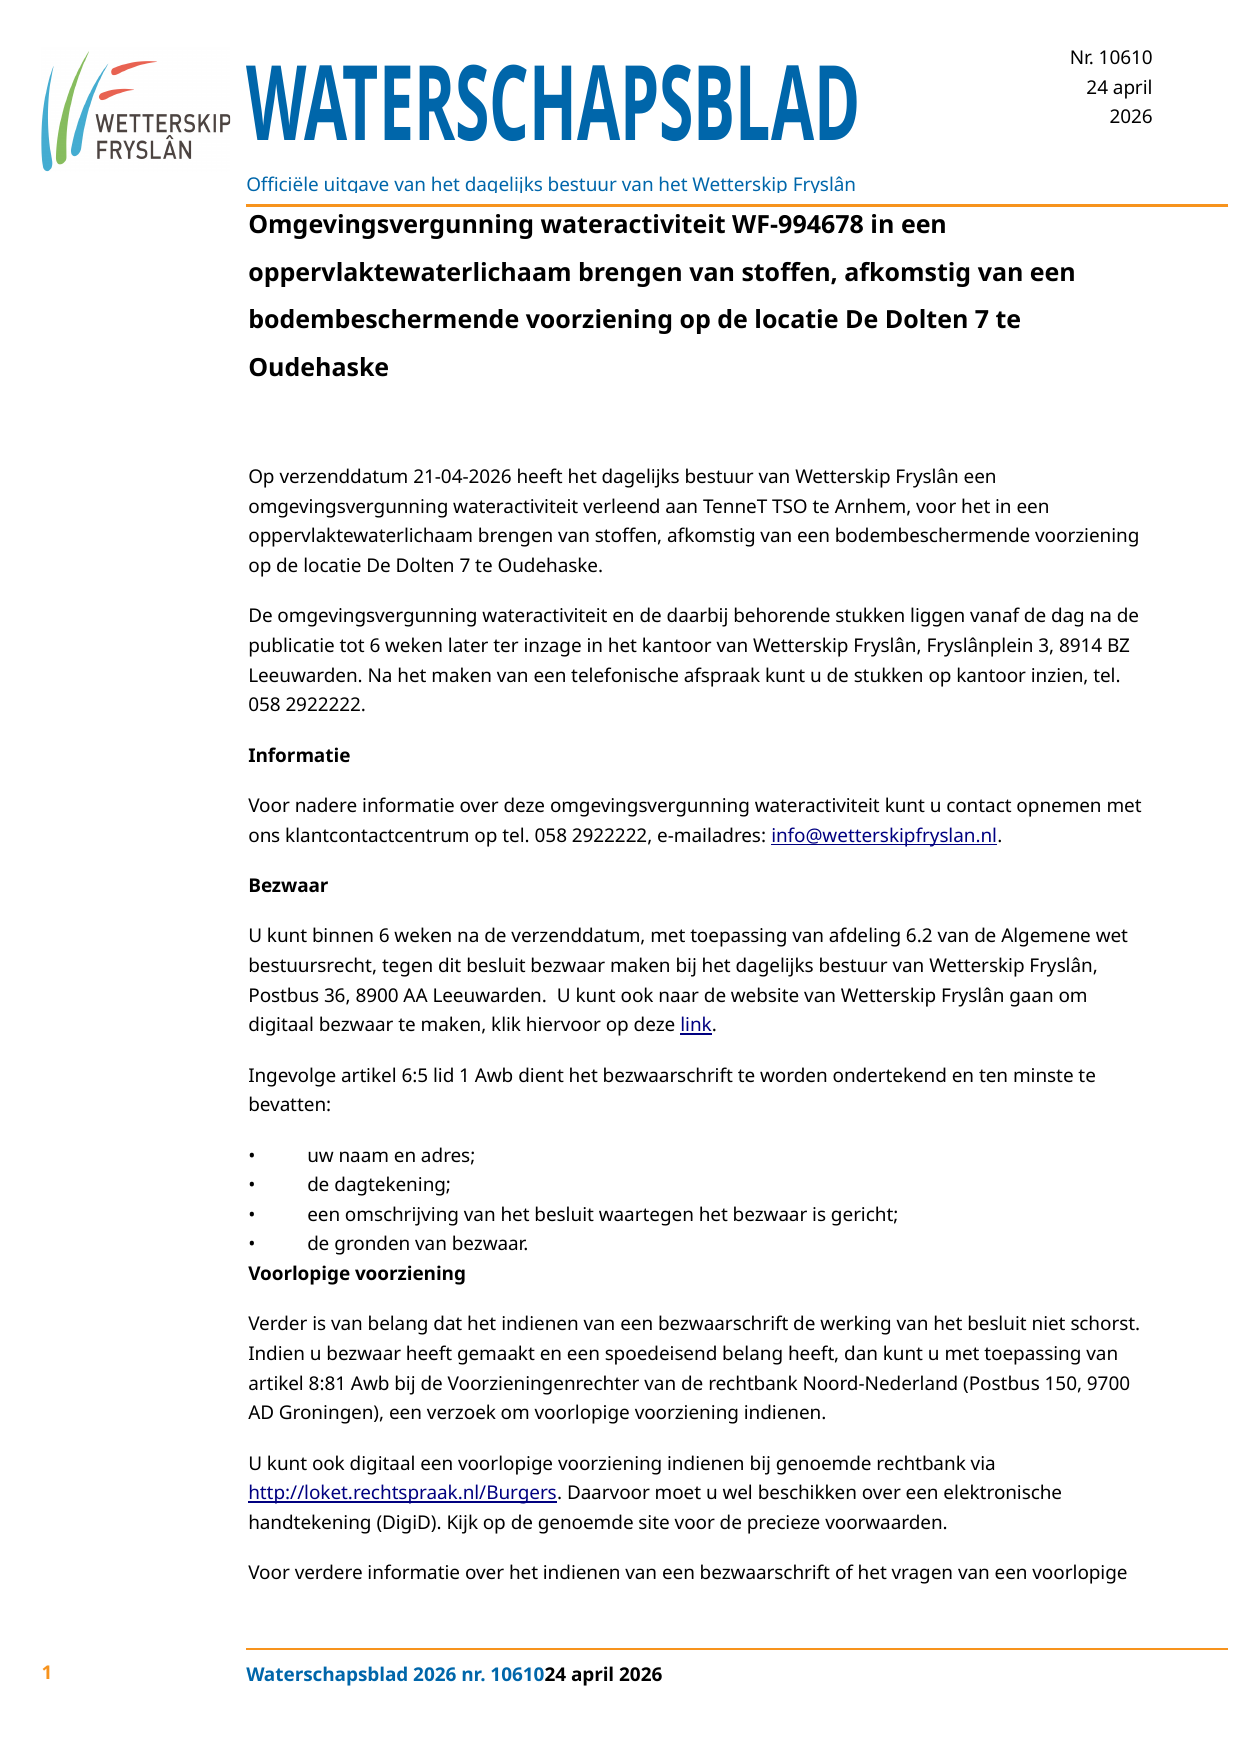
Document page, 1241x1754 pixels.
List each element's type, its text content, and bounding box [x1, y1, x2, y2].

text Informatie [248, 742, 1152, 768]
list een omschrijving van het besluit waartegen het bezwaar is gericht; [248, 1201, 1152, 1227]
text Ingevolge artikel 6:5 lid 1 Awb dient het bezwaarschrift te worden ondertekend en ten minste te bevatten: [248, 1062, 1152, 1117]
text U kunt ook digitaal een voorlopige voorziening indienen bij genoemde rechtbank via http://loket.rechtspraak.nl/Burgers. Daarvoor moet u wel beschikken over een elektronische handtekening (DigiD). Kijk op de genoemde site voor de precieze voorwaarden. [248, 1450, 1152, 1535]
text Voorlopige voorziening [248, 1260, 1152, 1286]
text Op verzenddatum 21-04-2026 heeft het dagelijks bestuur van Wetterskip Fryslân een omgevingsvergunning wateractiviteit verleend aan TenneT TSO te Arnhem, voor het in een oppervlaktewaterlichaam brengen van stoffen, afkomstig van een bodembeschermende voorziening op de locatie De Dolten 7 te Oudehaske. [248, 463, 1152, 578]
text U kunt binnen 6 weken na de verzenddatum, met toepassing van afdeling 6.2 van de Algemene wet bestuursrecht, tegen dit besluit bezwaar maken bij het dagelijks bestuur van Wetterskip Fryslân, Postbus 36, 8900 AA Leeuwarden. U kunt ook naar de website van Wetterskip Fryslân gaan om digitaal bezwaar te maken, klik hiervoor op deze link. [248, 923, 1152, 1037]
text Voor verdere informatie over het indienen van een bezwaarschrift of het vragen van een voorlopige [248, 1559, 1152, 1585]
text Omgevingsvergunning wateractiviteit WF-994678 in een oppervlaktewaterlichaam brengen van stoffen, afkomstig van een bodembeschermende voorziening op de locatie De Dolten 7 te Oudehaske [248, 207, 1152, 384]
text Voor nadere informatie over deze omgevingsvergunning wateractiviteit kunt u contact opnemen met ons klantcontactcentrum op tel. 058 2922222, e-mailadres: info@wetterskipfryslan.nl. [248, 792, 1152, 848]
text Bezwaar [248, 872, 1152, 898]
text De omgevingsvergunning wateractiviteit en de daarbij behorende stukken liggen vanaf de dag na de publicatie tot 6 weken later ter inzage in het kantoor van Wetterskip Fryslân, Fryslânplein 3, 8914 BZ Leeuwarden. Na het maken van een telefonische afspraak kunt u de stukken op kantoor inzien, tel. 058 2922222. [248, 603, 1152, 717]
picture [41, 47, 231, 172]
list uw naam en adres; [248, 1142, 1152, 1168]
list de dagtekening; [248, 1171, 1152, 1197]
text Verder is van belang dat het indienen van een bezwaarschrift de werking van het besluit niet schorst. Indien u bezwaar heeft gemaakt en een spoedeisend belang heeft, dan kunt u met toepassing van artikel 8:81 Awb bij de Voorzieningenrechter van de rechtbank Noord-Nederland (Postbus 150, 9700 AD Groningen), een verzoek om voorlopige voorziening indienen. [248, 1311, 1152, 1425]
list de gronden van bezwaar. [248, 1231, 1152, 1256]
